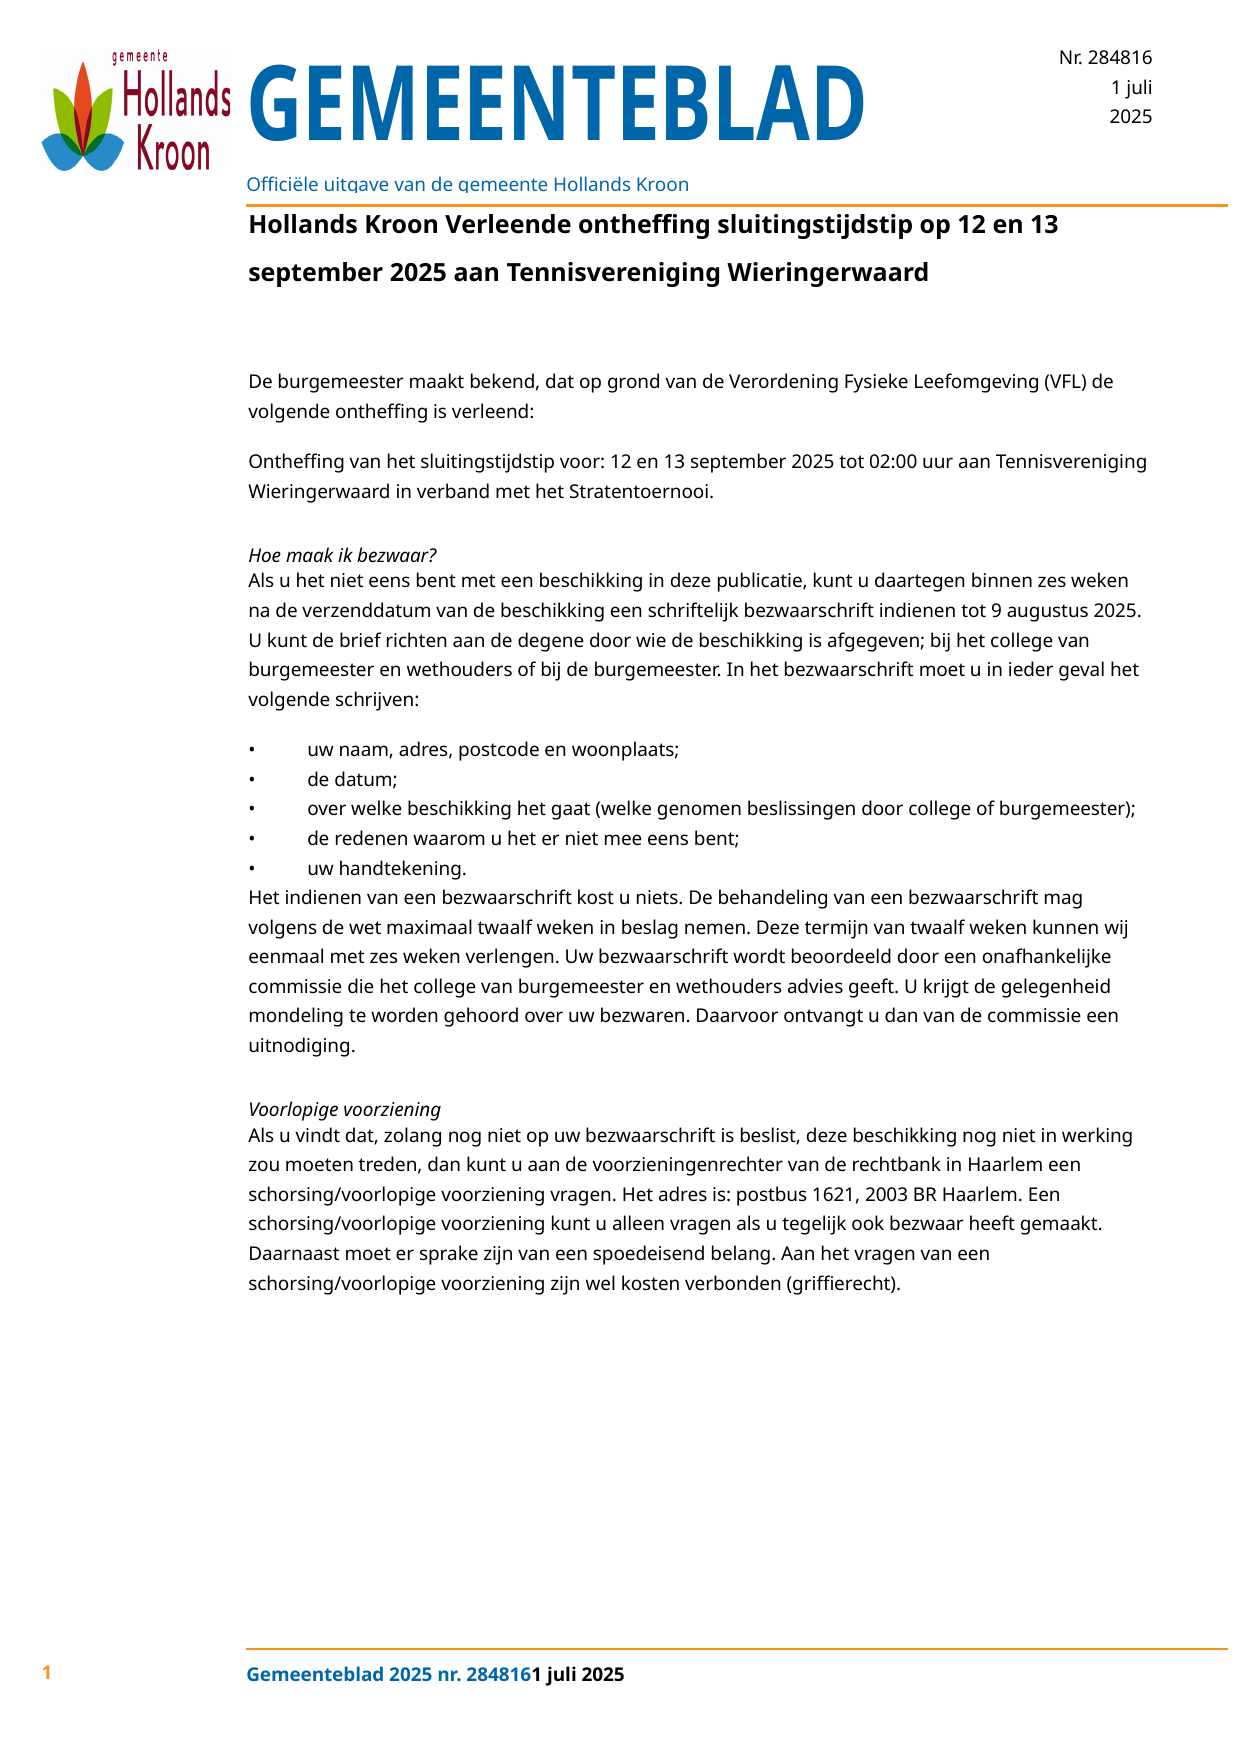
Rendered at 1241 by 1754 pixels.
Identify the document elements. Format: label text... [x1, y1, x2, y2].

list uw handtekening. [248, 855, 1152, 880]
text Als u vindt dat, zolang nog niet op uw bezwaarschrift is beslist, deze beschikking nog niet in werking zou moeten treden, dan kunt u aan de voorzieningenrechter van de rechtbank in Haarlem een schorsing/voorlopige voorziening vragen. Het adres is: postbus 1621, 2003 BR Haarlem. Een schorsing/voorlopige voorziening kunt u alleen vragen als u tegelijk ook bezwaar heeft gemaakt. Daarnaast moet er sprake zijn van een spoedeisend belang. Aan het vragen van een schorsing/voorlopige voorziening zijn wel kosten verbonden (griffierecht). [248, 1122, 1152, 1296]
text Als u het niet eens bent met een beschikking in deze publicatie, kunt u daartegen binnen zes weken na de verzenddatum van de beschikking een schriftelijk bezwaarschrift indienen tot 9 augustus 2025. U kunt de brief richten aan de degene door wie de beschikking is afgegeven; bij het college van burgemeester en wethouders of bij de burgemeester. In het bezwaarschrift moet u in ieder geval het volgende schrijven: [248, 568, 1152, 712]
text De burgemeester maakt bekend, dat op grond van de Verordening Fysieke Leefomgeving (VFL) de volgende ontheffing is verleend: [248, 368, 1152, 424]
list uw naam, adres, postcode en woonplaats; [248, 736, 1152, 762]
text Ontheffing van het sluitingstijdstip voor: 12 en 13 september 2025 tot 02:00 uur aan Tennisvereniging Wieringerwaard in verband met het Stratentoernooi. [248, 448, 1152, 504]
list de redenen waarom u het er niet mee eens bent; [248, 825, 1152, 851]
text Het indienen van een bezwaarschrift kost u niets. De behandeling van een bezwaarschrift mag volgens de wet maximaal twaalf weken in beslag nemen. Deze termijn van twaalf weken kunnen wij eenmaal met zes weken verlengen. Uw bezwaarschrift wordt beoordeeld door een onafhankelijke commissie die het college van burgemeester en wethouders advies geeft. U krijgt de gelegenheid mondeling te worden gehoord over uw bezwaren. Daarvoor ontvangt u dan van de commissie een uitnodiging. [248, 884, 1152, 1058]
text Hollands Kroon Verleende ontheffing sluitingstijdstip op 12 en 13 september 2025 aan Tennisvereniging Wieringerwaard [248, 207, 1152, 288]
text Voorlopige voorziening [248, 1096, 1152, 1122]
list de datum; [248, 766, 1152, 792]
text Hoe maak ik bezwaar? [248, 542, 1152, 568]
list over welke beschikking het gaat (welke genomen beslissingen door college of burgemeester); [248, 796, 1152, 821]
picture [41, 47, 231, 172]
